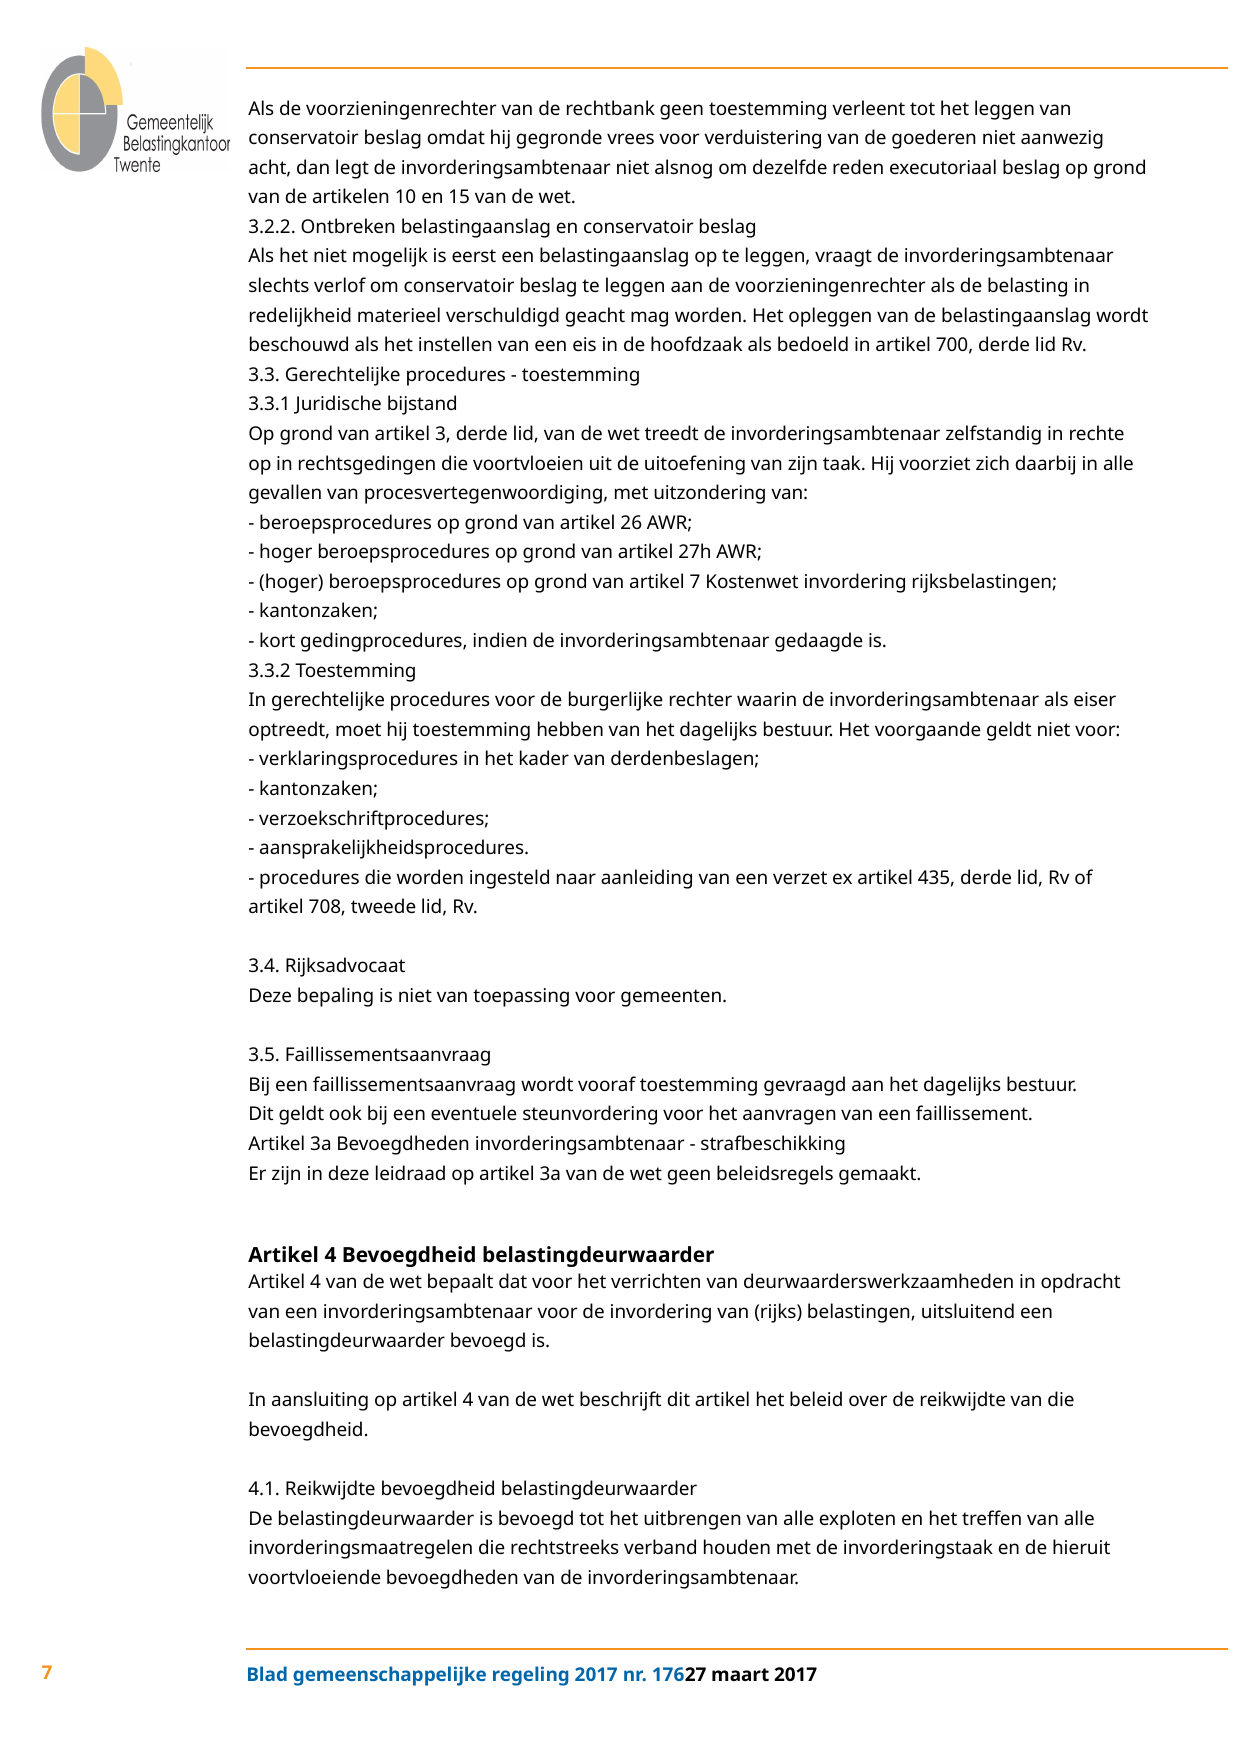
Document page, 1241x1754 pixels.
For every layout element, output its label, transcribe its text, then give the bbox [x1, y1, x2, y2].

text - kantonzaken; [248, 775, 1152, 801]
text Deze bepaling is niet van toepassing voor gemeenten. [248, 982, 1152, 1008]
picture [41, 47, 231, 172]
text - beroepsprocedures op grond van artikel 26 AWR; [248, 509, 1152, 535]
text 3.4. Rijksadvocaat [248, 953, 1152, 978]
text - kort gedingprocedures, indien de invorderingsambtenaar gedaagde is. [248, 627, 1152, 653]
text 4.1. Reikwijdte bevoegdheid belastingdeurwaarder [248, 1475, 1152, 1501]
text In aansluiting op artikel 4 van de wet beschrijft dit artikel het beleid over de reikwijdte van die bevoegdheid. [248, 1387, 1152, 1442]
text 3.3.2 Toestemming [248, 657, 1152, 683]
text - hoger beroepsprocedures op grond van artikel 27h AWR; [248, 538, 1152, 564]
text Op grond van artikel 3, derde lid, van de wet treedt de invorderingsambtenaar zelfstandig in rechte op in rechtsgedingen die voortvloeien uit de uitoefening van zijn taak. Hij voorziet zich daarbij in alle gevallen van procesvertegenwoordiging, met uitzondering van: [248, 420, 1152, 505]
text Als de voorzieningenrechter van de rechtbank geen toestemming verleent tot het leggen van conservatoir beslag omdat hij gegronde vrees voor verduistering van de goederen niet aanwezig acht, dan legt de invorderingsambtenaar niet alsnog om dezelfde reden executoriaal beslag op grond van de artikelen 10 en 15 van de wet. [248, 95, 1152, 209]
text - kantonzaken; [248, 598, 1152, 623]
text - (hoger) beroepsprocedures op grond van artikel 7 Kostenwet invordering rijksbelastingen; [248, 568, 1152, 594]
text Bij een faillissementsaanvraag wordt vooraf toestemming gevraagd aan het dagelijks bestuur. [248, 1071, 1152, 1097]
text Dit geldt ook bij een eventuele steunvordering voor het aanvragen van een faillissement. [248, 1101, 1152, 1126]
text 3.2.2. Ontbreken belastingaanslag en conservatoir beslag [248, 213, 1152, 239]
text - verklaringsprocedures in het kader van derdenbeslagen; [248, 746, 1152, 771]
text De belastingdeurwaarder is bevoegd tot het uitbrengen van alle exploten en het treffen van alle invorderingsmaatregelen die rechtstreeks verband houden met de invorderingstaak en de hieruit voortvloeiende bevoegdheden van de invorderingsambtenaar. [248, 1505, 1152, 1590]
text Artikel 3a Bevoegdheden invorderingsambtenaar - strafbeschikking [248, 1130, 1152, 1156]
text - aansprakelijkheidsprocedures. [248, 834, 1152, 860]
text Er zijn in deze leidraad op artikel 3a van de wet geen beleidsregels gemaakt. [248, 1160, 1152, 1186]
text In gerechtelijke procedures voor de burgerlijke rechter waarin de invorderingsambtenaar als eiser optreedt, moet hij toestemming hebben van het dagelijks bestuur. Het voorgaande geldt niet voor: [248, 686, 1152, 742]
text Als het niet mogelijk is eerst een belastingaanslag op te leggen, vraagt de invorderingsambtenaar slechts verlof om conservatoir beslag te leggen aan de voorzieningenrechter als de belasting in redelijkheid materieel verschuldigd geacht mag worden. Het opleggen van de belastingaanslag wordt beschouwd als het instellen van een eis in de hoofdzaak als bedoeld in artikel 700, derde lid Rv. [248, 243, 1152, 357]
text 3.3. Gerechtelijke procedures - toestemming [248, 361, 1152, 387]
text - verzoekschriftprocedures; [248, 805, 1152, 831]
text 3.5. Faillissementsaanvraag [248, 1041, 1152, 1067]
text Artikel 4 van de wet bepaalt dat voor het verrichten van deurwaarderswerkzaamheden in opdracht van een invorderingsambtenaar voor de invordering van (rijks) belastingen, uitsluitend een belastingdeurwaarder bevoegd is. [248, 1268, 1152, 1353]
text Artikel 4 Bevoegdheid belastingdeurwaarder [248, 1240, 1152, 1268]
text 3.3.1 Juridische bijstand [248, 391, 1152, 416]
text - procedures die worden ingesteld naar aanleiding van een verzet ex artikel 435, derde lid, Rv of artikel 708, tweede lid, Rv. [248, 864, 1152, 919]
